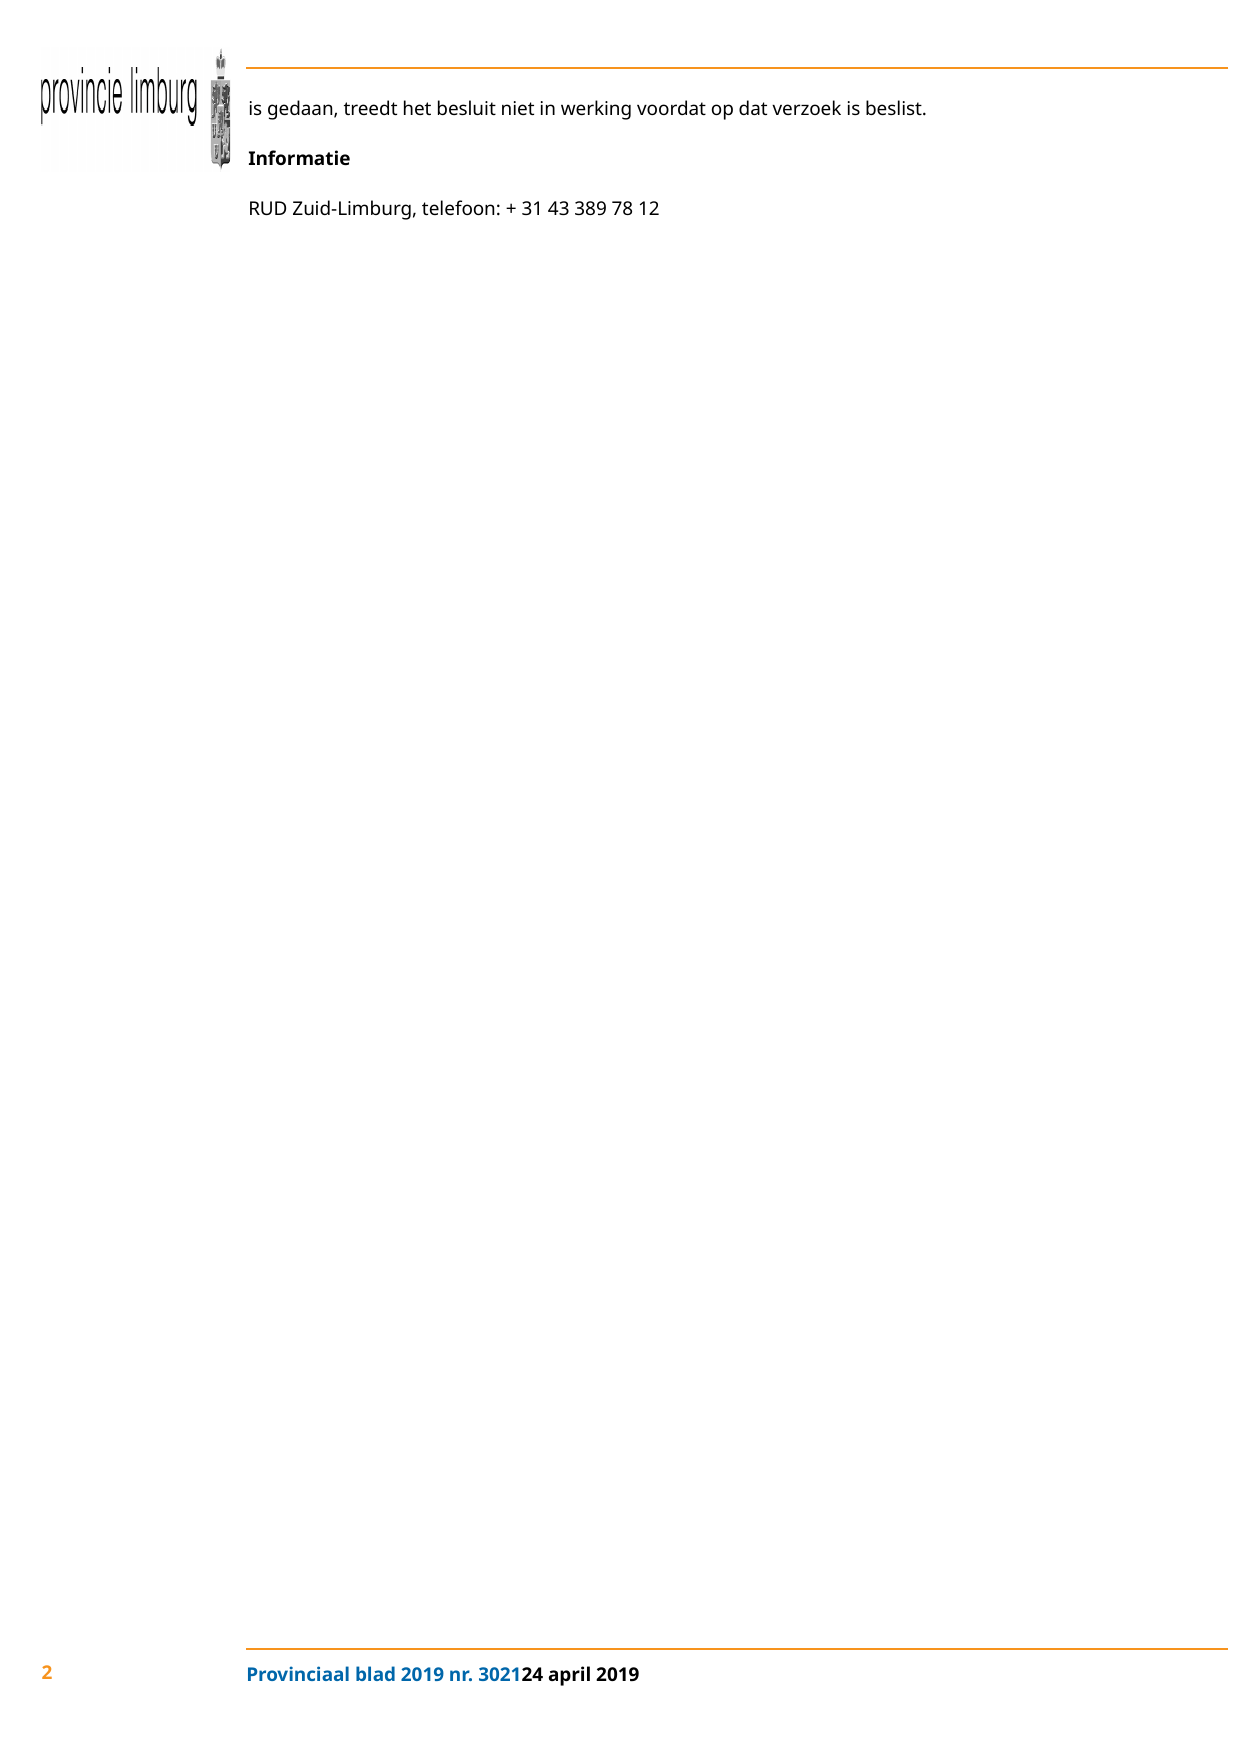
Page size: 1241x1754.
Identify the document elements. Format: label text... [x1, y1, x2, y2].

text RUD Zuid-Limburg, telefoon: + 31 43 389 78 12 [248, 196, 1152, 221]
text is gedaan, treedt het besluit niet in werking voordat op dat verzoek is beslist. [248, 95, 1152, 121]
picture [41, 47, 231, 172]
text Informatie [248, 145, 1152, 171]
